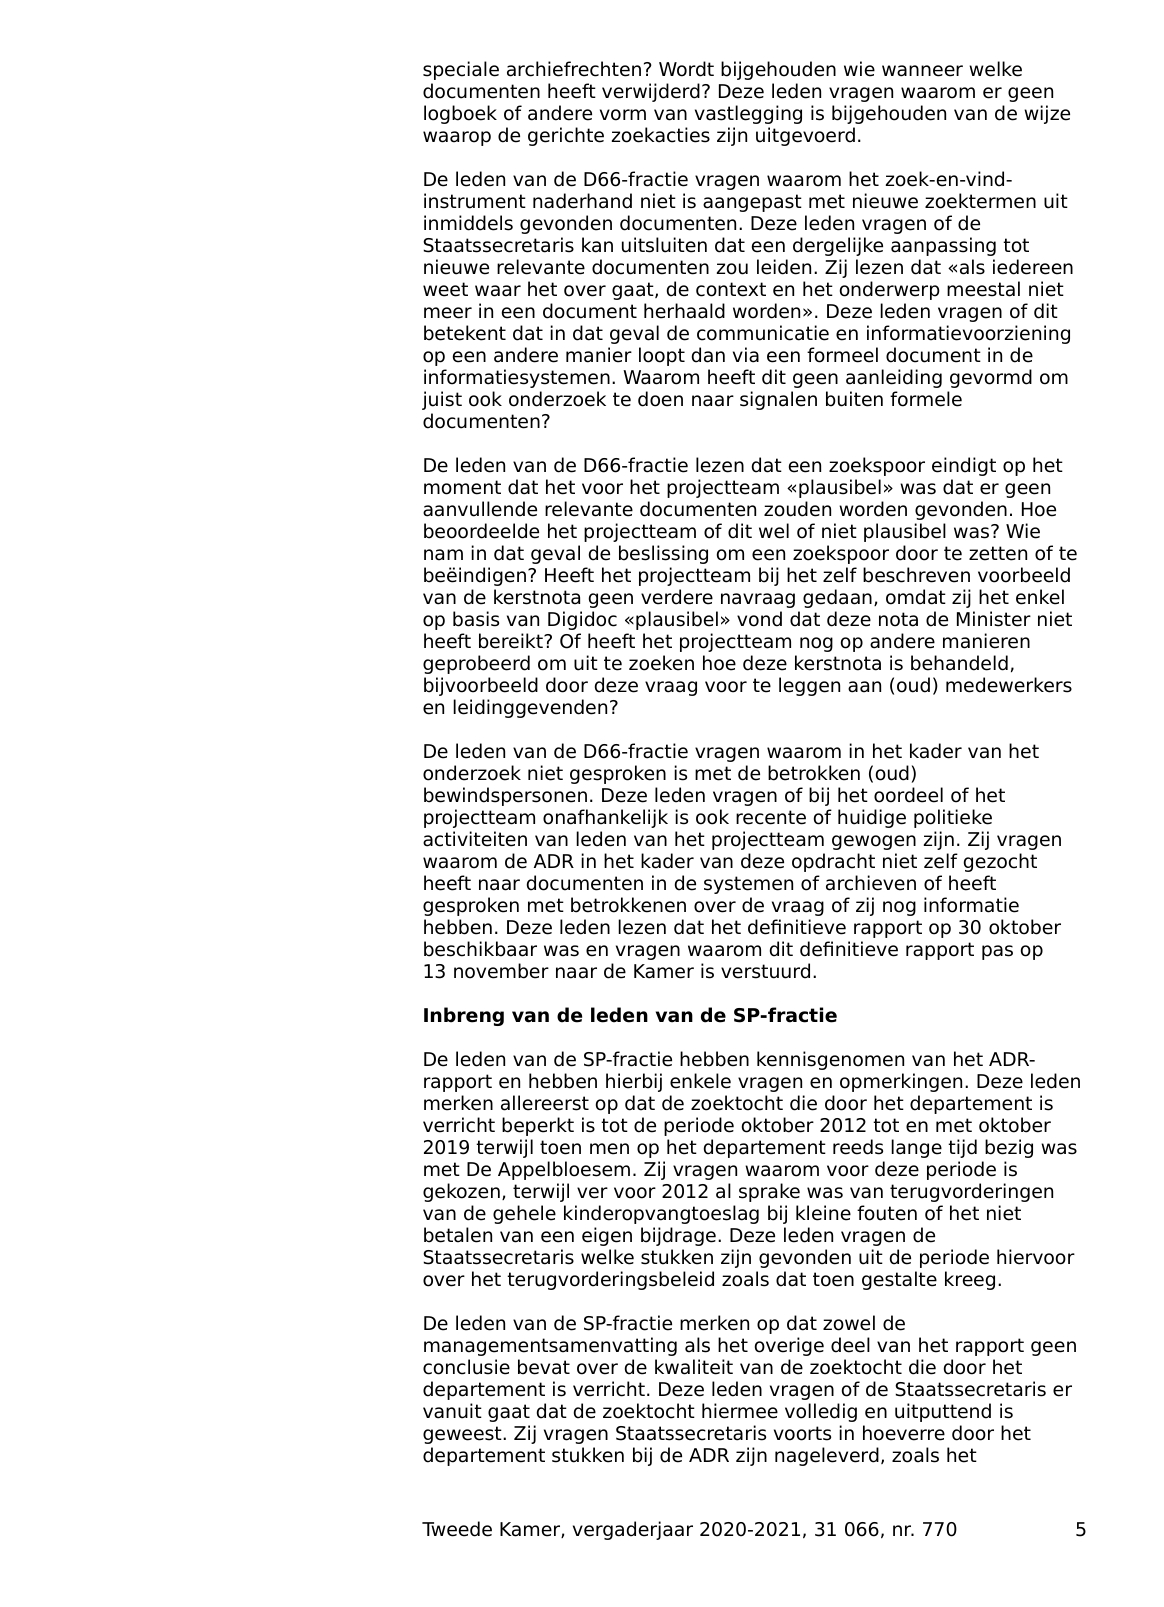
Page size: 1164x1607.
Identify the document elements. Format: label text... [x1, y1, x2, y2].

text De leden van de D66-fractie lezen dat een zoekspoor eindigt op het moment dat het voor het projectteam «plausibel» was dat er geen aanvullende relevante documenten zouden worden gevonden. Hoe beoordeelde het projectteam of dit wel of niet plausibel was? Wie nam in dat geval de beslissing om een zoekspoor door te zetten of te beëindigen? Heeft het projectteam bij het zelf beschreven voorbeeld van de kerstnota geen verdere navraag gedaan, omdat zij het enkel op basis van Digidoc «plausibel» vond dat deze nota de Minister niet heeft bereikt? Of heeft het projectteam nog op andere manieren geprobeerd om uit te zoeken hoe deze kerstnota is behandeld, bijvoorbeeld door deze vraag voor te leggen aan (oud) medewerkers en leidinggevenden? [422, 455, 1087, 719]
text De leden van de SP-fractie merken op dat zowel de managementsamenvatting als het overige deel van het rapport geen conclusie bevat over de kwaliteit van de zoektocht die door het departement is verricht. Deze leden vragen of de Staatssecretaris er vanuit gaat dat de zoektocht hiermee volledig en uitputtend is geweest. Zij vragen Staatssecretaris voorts in hoeverre door het departement stukken bij de ADR zijn nageleverd, zoals het [422, 1313, 1087, 1467]
text speciale archiefrechten? Wordt bijgehouden wie wanneer welke documenten heeft verwijderd? Deze leden vragen waarom er geen logboek of andere vorm van vastlegging is bijgehouden van de wijze waarop de gerichte zoekacties zijn uitgevoerd. [422, 59, 1087, 147]
text De leden van de SP-fractie hebben kennisgenomen van het ADR-rapport en hebben hierbij enkele vragen en opmerkingen. Deze leden merken allereerst op dat de zoektocht die door het departement is verricht beperkt is tot de periode oktober 2012 tot en met oktober 2019 terwijl toen men op het departement reeds lange tijd bezig was met De Appelbloesem. Zij vragen waarom voor deze periode is gekozen, terwijl ver voor 2012 al sprake was van terugvorderingen van de gehele kinderopvangtoeslag bij kleine fouten of het niet betalen van een eigen bijdrage. Deze leden vragen de Staatssecretaris welke stukken zijn gevonden uit de periode hiervoor over het terugvorderingsbeleid zoals dat toen gestalte kreeg. [422, 1049, 1087, 1291]
text De leden van de D66-fractie vragen waarom het zoek-en-vind-instrument naderhand niet is aangepast met nieuwe zoektermen uit inmiddels gevonden documenten. Deze leden vragen of de Staatssecretaris kan uitsluiten dat een dergelijke aanpassing tot nieuwe relevante documenten zou leiden. Zij lezen dat «als iedereen weet waar het over gaat, de context en het onderwerp meestal niet meer in een document herhaald worden». Deze leden vragen of dit betekent dat in dat geval de communicatie en informatievoorziening op een andere manier loopt dan via een formeel document in de informatiesystemen. Waarom heeft dit geen aanleiding gevormd om juist ook onderzoek te doen naar signalen buiten formele documenten? [422, 169, 1087, 433]
subtitle Inbreng van de leden van de SP-fractie [422, 1005, 1087, 1027]
text De leden van de D66-fractie vragen waarom in het kader van het onderzoek niet gesproken is met de betrokken (oud) bewindspersonen. Deze leden vragen of bij het oordeel of het projectteam onafhankelijk is ook recente of huidige politieke activiteiten van leden van het projectteam gewogen zijn. Zij vragen waarom de ADR in het kader van deze opdracht niet zelf gezocht heeft naar documenten in de systemen of archieven of heeft gesproken met betrokkenen over de vraag of zij nog informatie hebben. Deze leden lezen dat het definitieve rapport op 30 oktober beschikbaar was en vragen waarom dit definitieve rapport pas op 13 november naar de Kamer is verstuurd. [422, 741, 1087, 983]
